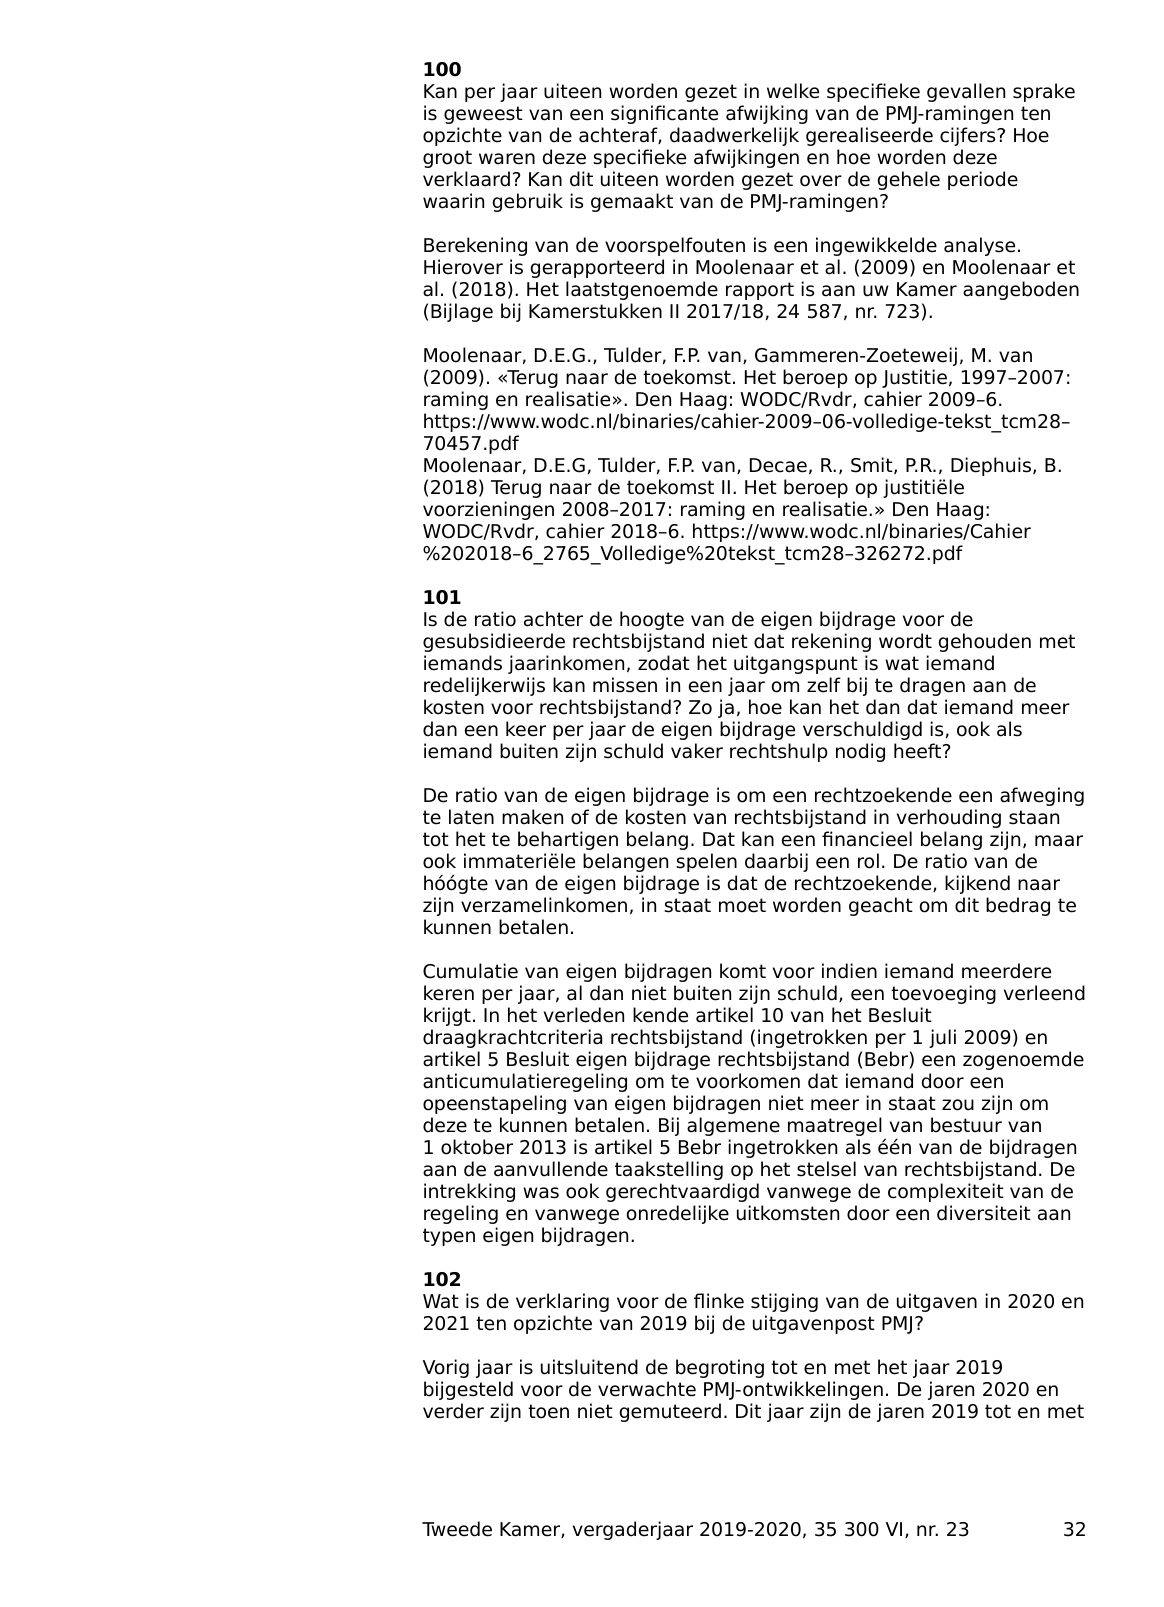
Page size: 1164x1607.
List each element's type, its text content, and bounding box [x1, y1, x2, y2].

text Kan per jaar uiteen worden gezet in welke specifieke gevallen sprake is geweest van een significante afwijking van de PMJ-ramingen ten opzichte van de achteraf, daadwerkelijk gerealiseerde cijfers? Hoe groot waren deze specifieke afwijkingen en hoe worden deze verklaard? Kan dit uiteen worden gezet over de gehele periode waarin gebruik is gemaakt van de PMJ-ramingen? [422, 81, 1087, 213]
text Wat is de verklaring voor de flinke stijging van de uitgaven in 2020 en 2021 ten opzichte van 2019 bij de uitgavenpost PMJ? [422, 1291, 1087, 1335]
text Vorig jaar is uitsluitend de begroting tot en met het jaar 2019 bijgesteld voor de verwachte PMJ-ontwikkelingen. De jaren 2020 en verder zijn toen niet gemuteerd. Dit jaar zijn de jaren 2019 tot en met [422, 1357, 1087, 1423]
text Moolenaar, D.E.G., Tulder, F.P. van, Gammeren-Zoeteweij, M. van (2009). «Terug naar de toekomst. Het beroep op Justitie, 1997–2007: raming en realisatie». Den Haag: WODC/Rvdr, cahier 2009–6. https://www.wodc.nl/binaries/cahier-2009–06-volledige-tekst_tcm28–70457.pdf [422, 345, 1087, 455]
text Moolenaar, D.E.G, Tulder, F.P. van, Decae, R., Smit, P.R., Diephuis, B. (2018) Terug naar de toekomst II. Het beroep op justitiële voorzieningen 2008–2017: raming en realisatie.» Den Haag: WODC/Rvdr, cahier 2018–6. https://www.wodc.nl/binaries/Cahier%202018–6_2765_Volledige%20tekst_tcm28–326272.pdf [422, 455, 1087, 565]
text 102 [422, 1269, 1087, 1291]
text Berekening van de voorspelfouten is een ingewikkelde analyse. Hierover is gerapporteerd in Moolenaar et al. (2009) en Moolenaar et al. (2018). Het laatstgenoemde rapport is aan uw Kamer aangeboden (Bijlage bij Kamerstukken II 2017/18, 24 587, nr. 723). [422, 235, 1087, 323]
text 101 [422, 587, 1087, 609]
text Is de ratio achter de hoogte van de eigen bijdrage voor de gesubsidieerde rechtsbijstand niet dat rekening wordt gehouden met iemands jaarinkomen, zodat het uitgangspunt is wat iemand redelijkerwijs kan missen in een jaar om zelf bij te dragen aan de kosten voor rechtsbijstand? Zo ja, hoe kan het dan dat iemand meer dan een keer per jaar de eigen bijdrage verschuldigd is, ook als iemand buiten zijn schuld vaker rechtshulp nodig heeft? [422, 609, 1087, 763]
text Cumulatie van eigen bijdragen komt voor indien iemand meerdere keren per jaar, al dan niet buiten zijn schuld, een toevoeging verleend krijgt. In het verleden kende artikel 10 van het Besluit draagkrachtcriteria rechtsbijstand (ingetrokken per 1 juli 2009) en artikel 5 Besluit eigen bijdrage rechtsbijstand (Bebr) een zogenoemde anticumulatieregeling om te voorkomen dat iemand door een opeenstapeling van eigen bijdragen niet meer in staat zou zijn om deze te kunnen betalen. Bij algemene maatregel van bestuur van 1 oktober 2013 is artikel 5 Bebr ingetrokken als één van de bijdragen aan de aanvullende taakstelling op het stelsel van rechtsbijstand. De intrekking was ook gerechtvaardigd vanwege de complexiteit van de regeling en vanwege onredelijke uitkomsten door een diversiteit aan typen eigen bijdragen. [422, 961, 1087, 1247]
text De ratio van de eigen bijdrage is om een rechtzoekende een afweging te laten maken of de kosten van rechtsbijstand in verhouding staan tot het te behartigen belang. Dat kan een financieel belang zijn, maar ook immateriële belangen spelen daarbij een rol. De ratio van de hóógte van de eigen bijdrage is dat de rechtzoekende, kijkend naar zijn verzamelinkomen, in staat moet worden geacht om dit bedrag te kunnen betalen. [422, 785, 1087, 939]
text 100 [422, 59, 1087, 81]
